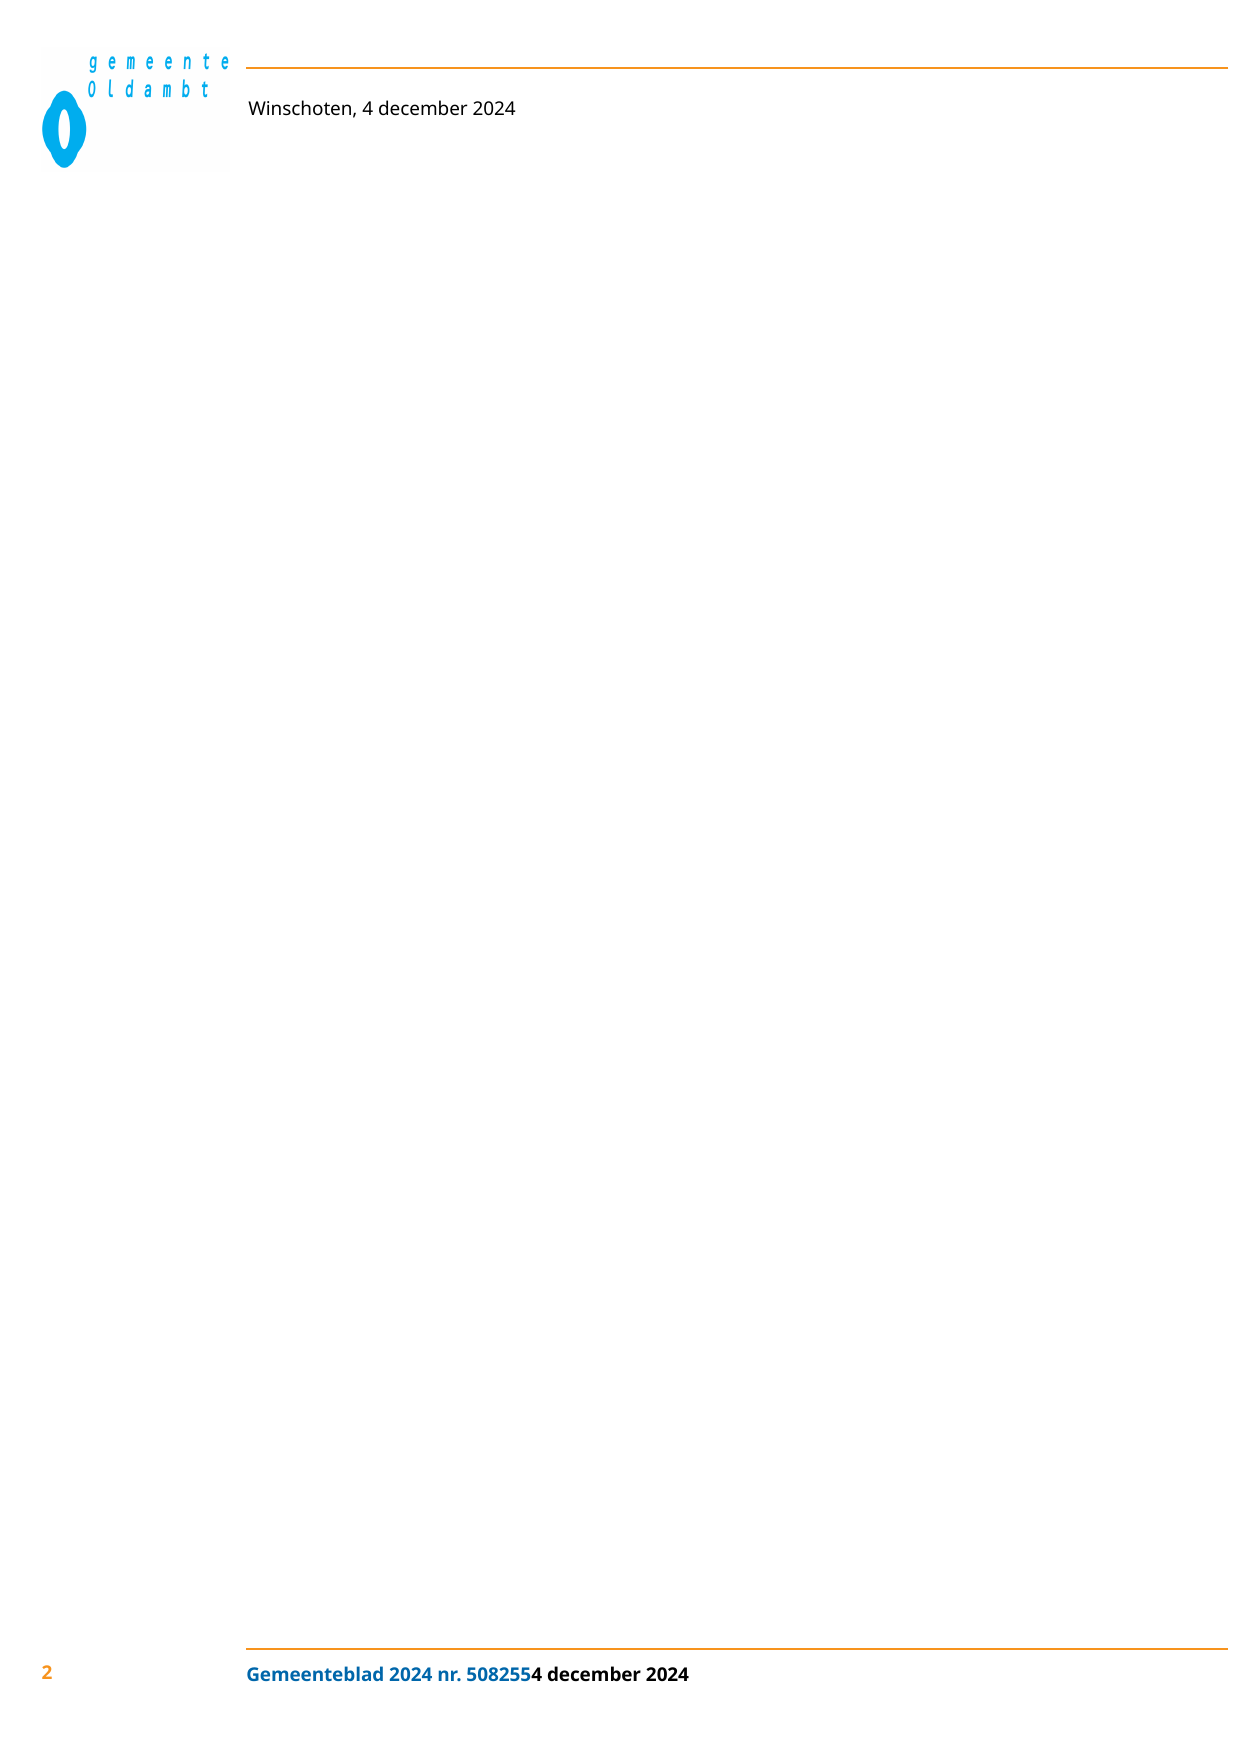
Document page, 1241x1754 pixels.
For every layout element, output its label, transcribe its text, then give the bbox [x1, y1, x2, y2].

text Winschoten, 4 december 2024 [248, 95, 1152, 121]
picture [41, 47, 231, 172]
